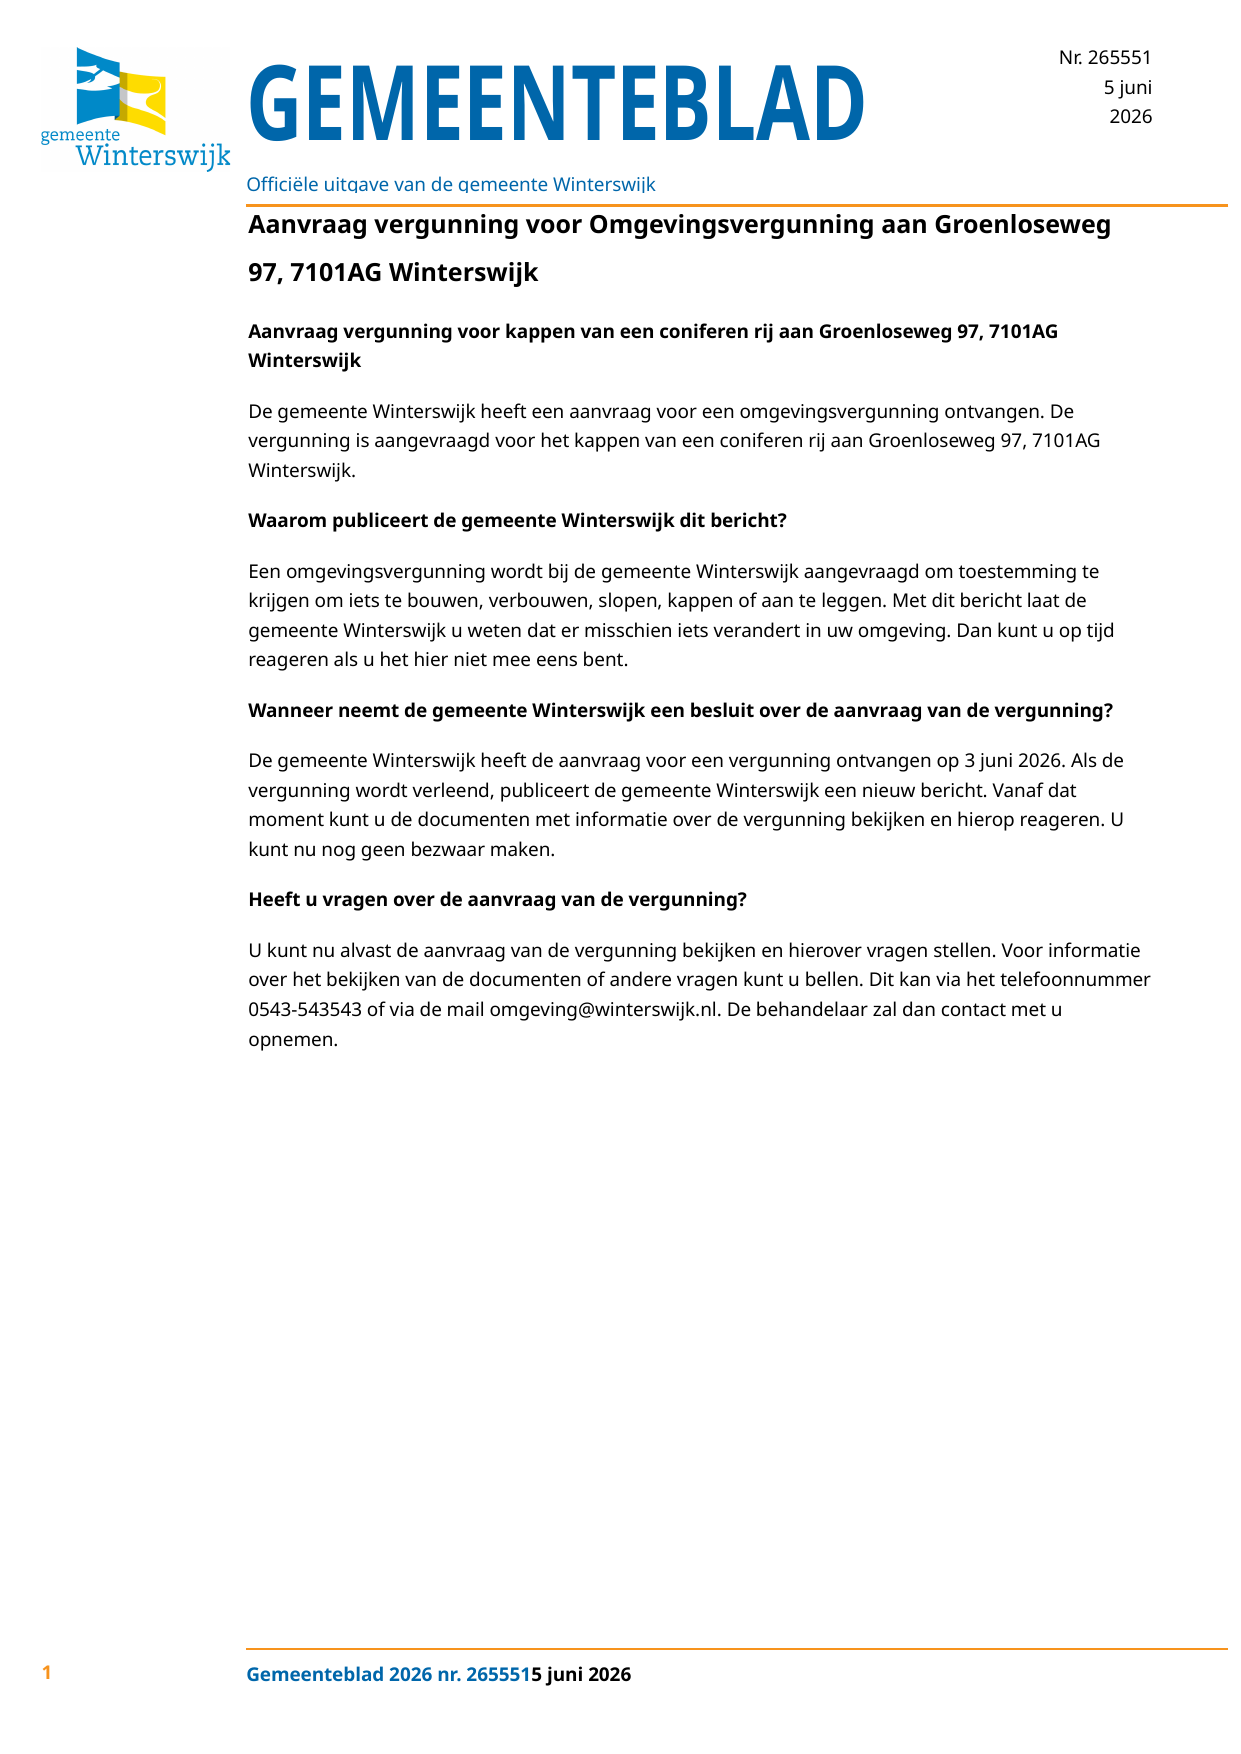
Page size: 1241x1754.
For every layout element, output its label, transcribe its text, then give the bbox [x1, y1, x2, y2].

text U kunt nu alvast de aanvraag van de vergunning bekijken en hierover vragen stellen. Voor informatie over het bekijken van de documenten of andere vragen kunt u bellen. Dit kan via het telefoonnummer 0543-543543 of via de mail omgeving@winterswijk.nl. De behandelaar zal dan contact met u opnemen. [248, 937, 1152, 1052]
picture [225, 153, 231, 162]
picture [41, 47, 231, 172]
text Wanneer neemt de gemeente Winterswijk een besluit over de aanvraag van de vergunning? [248, 697, 1152, 723]
text Waarom publiceert de gemeente Winterswijk dit bericht? [248, 507, 1152, 533]
text De gemeente Winterswijk heeft de aanvraag voor een vergunning ontvangen op 3 juni 2026. Als de vergunning wordt verleend, publiceert de gemeente Winterswijk een nieuw bericht. Vanaf dat moment kunt u de documenten met informatie over de vergunning bekijken en hierop reageren. U kunt nu nog geen bezwaar maken. [248, 747, 1152, 862]
text De gemeente Winterswijk heeft een aanvraag voor een omgevingsvergunning ontvangen. De vergunning is aangevraagd voor het kappen van een coniferen rij aan Groenloseweg 97, 7101AG Winterswijk. [248, 398, 1152, 483]
text Heeft u vragen over de aanvraag van de vergunning? [248, 887, 1152, 912]
text Een omgevingsvergunning wordt bij de gemeente Winterswijk aangevraagd om toestemming te krijgen om iets te bouwen, verbouwen, slopen, kappen of aan te leggen. Met dit bericht laat de gemeente Winterswijk u weten dat er misschien iets verandert in uw omgeving. Dan kunt u op tijd reageren als u het hier niet mee eens bent. [248, 558, 1152, 672]
text Aanvraag vergunning voor Omgevingsvergunning aan Groenloseweg 97, 7101AG Winterswijk [248, 207, 1152, 288]
text Aanvraag vergunning voor kappen van een coniferen rij aan Groenloseweg 97, 7101AG Winterswijk [248, 318, 1152, 373]
